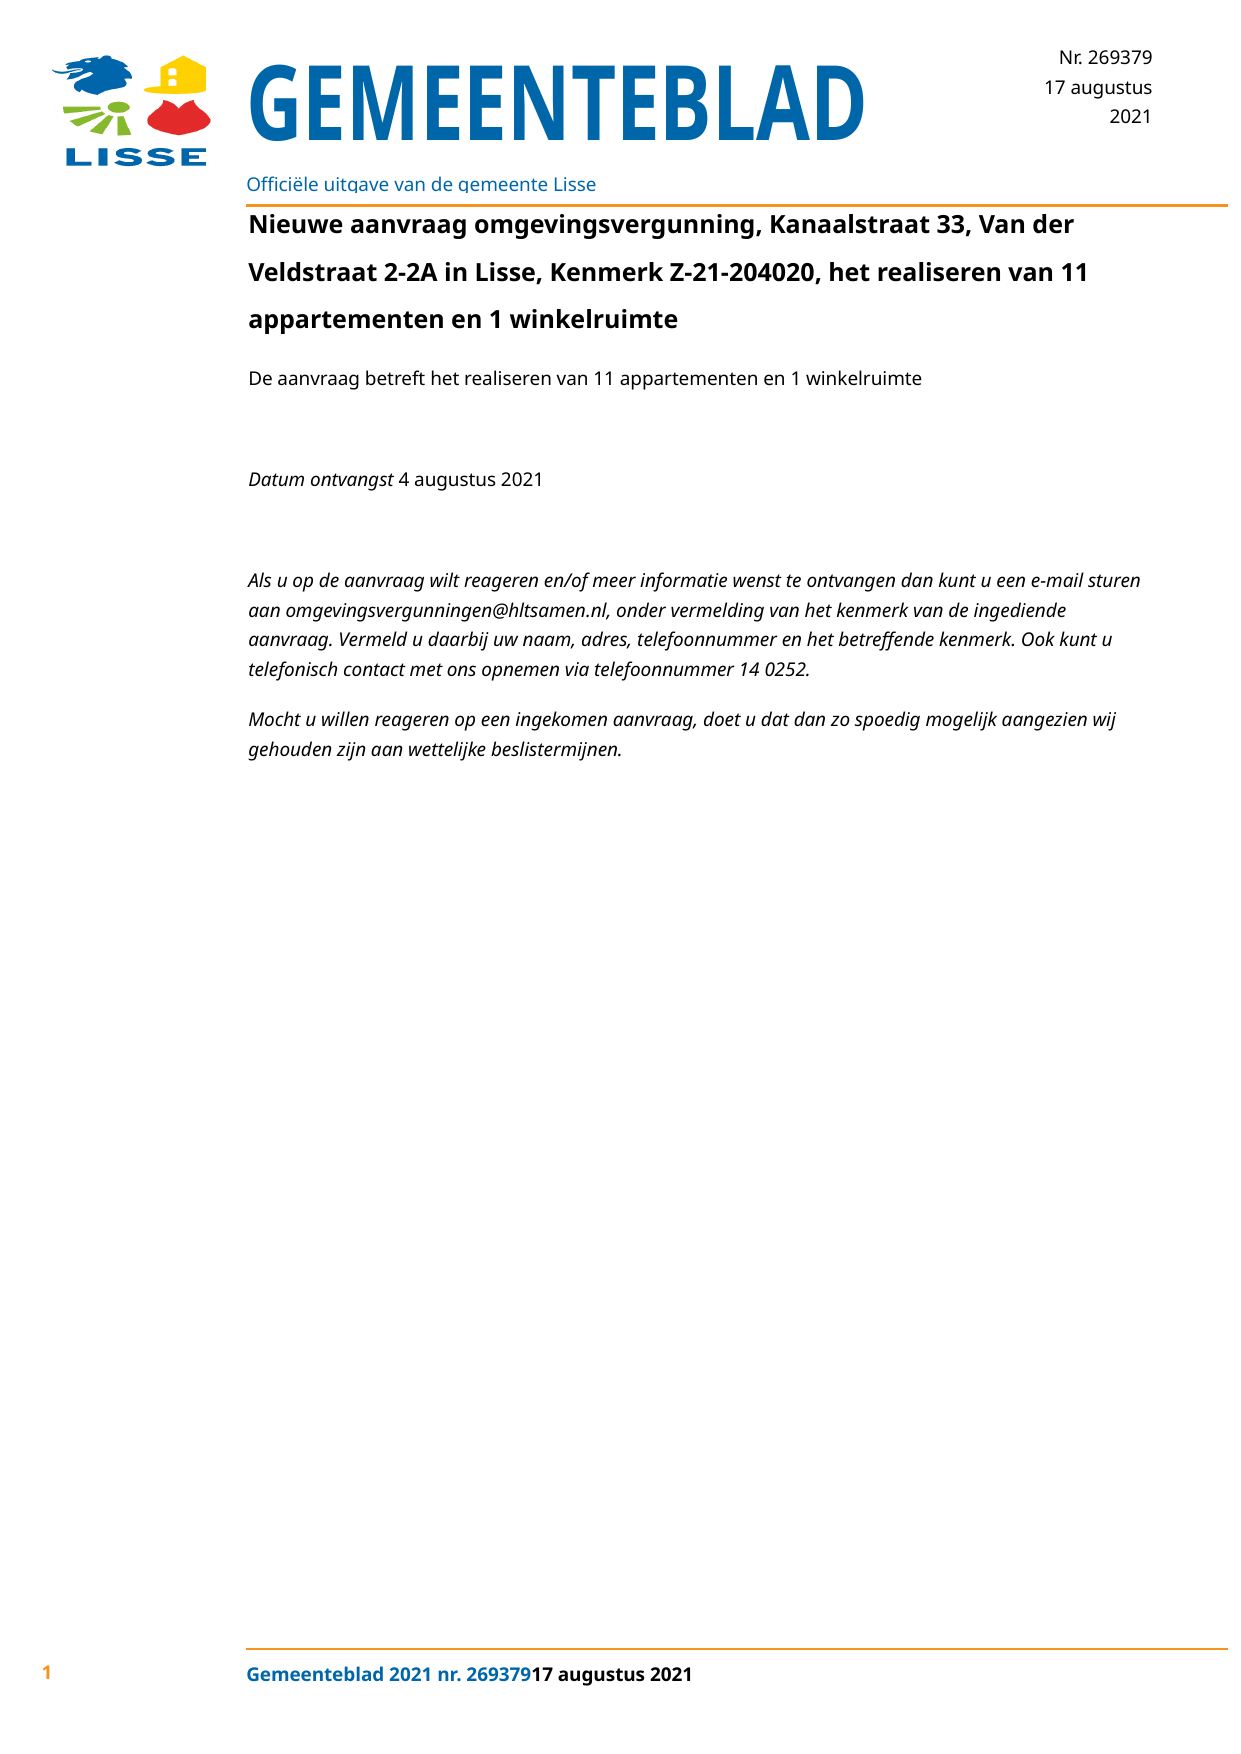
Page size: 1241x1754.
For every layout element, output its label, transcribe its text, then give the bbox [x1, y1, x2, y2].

text Nieuwe aanvraag omgevingsvergunning, Kanaalstraat 33, Van der Veldstraat 2-2A in Lisse, Kenmerk Z-21-204020, het realiseren van 11 appartementen en 1 winkelruimte [248, 207, 1152, 336]
text De aanvraag betreft het realiseren van 11 appartementen en 1 winkelruimte [248, 366, 1152, 391]
text Als u op de aanvraag wilt reageren en/of meer informatie wenst te ontvangen dan kunt u een e-mail sturen aan omgevingsvergunningen@hltsamen.nl, onder vermelding van het kenmerk van de ingediende aanvraag. Vermeld u daarbij uw naam, adres, telefoonnummer en het betreffende kenmerk. Ook kunt u telefonisch contact met ons opnemen via telefoonnummer 14 0252. [248, 567, 1152, 682]
text Mocht u willen reageren op een ingekomen aanvraag, doet u dat dan zo spoedig mogelijk aangezien wij gehouden zijn aan wettelijke beslistermijnen. [248, 706, 1152, 762]
text Datum ontvangst 4 augustus 2021 [248, 466, 1152, 492]
picture [41, 47, 231, 172]
